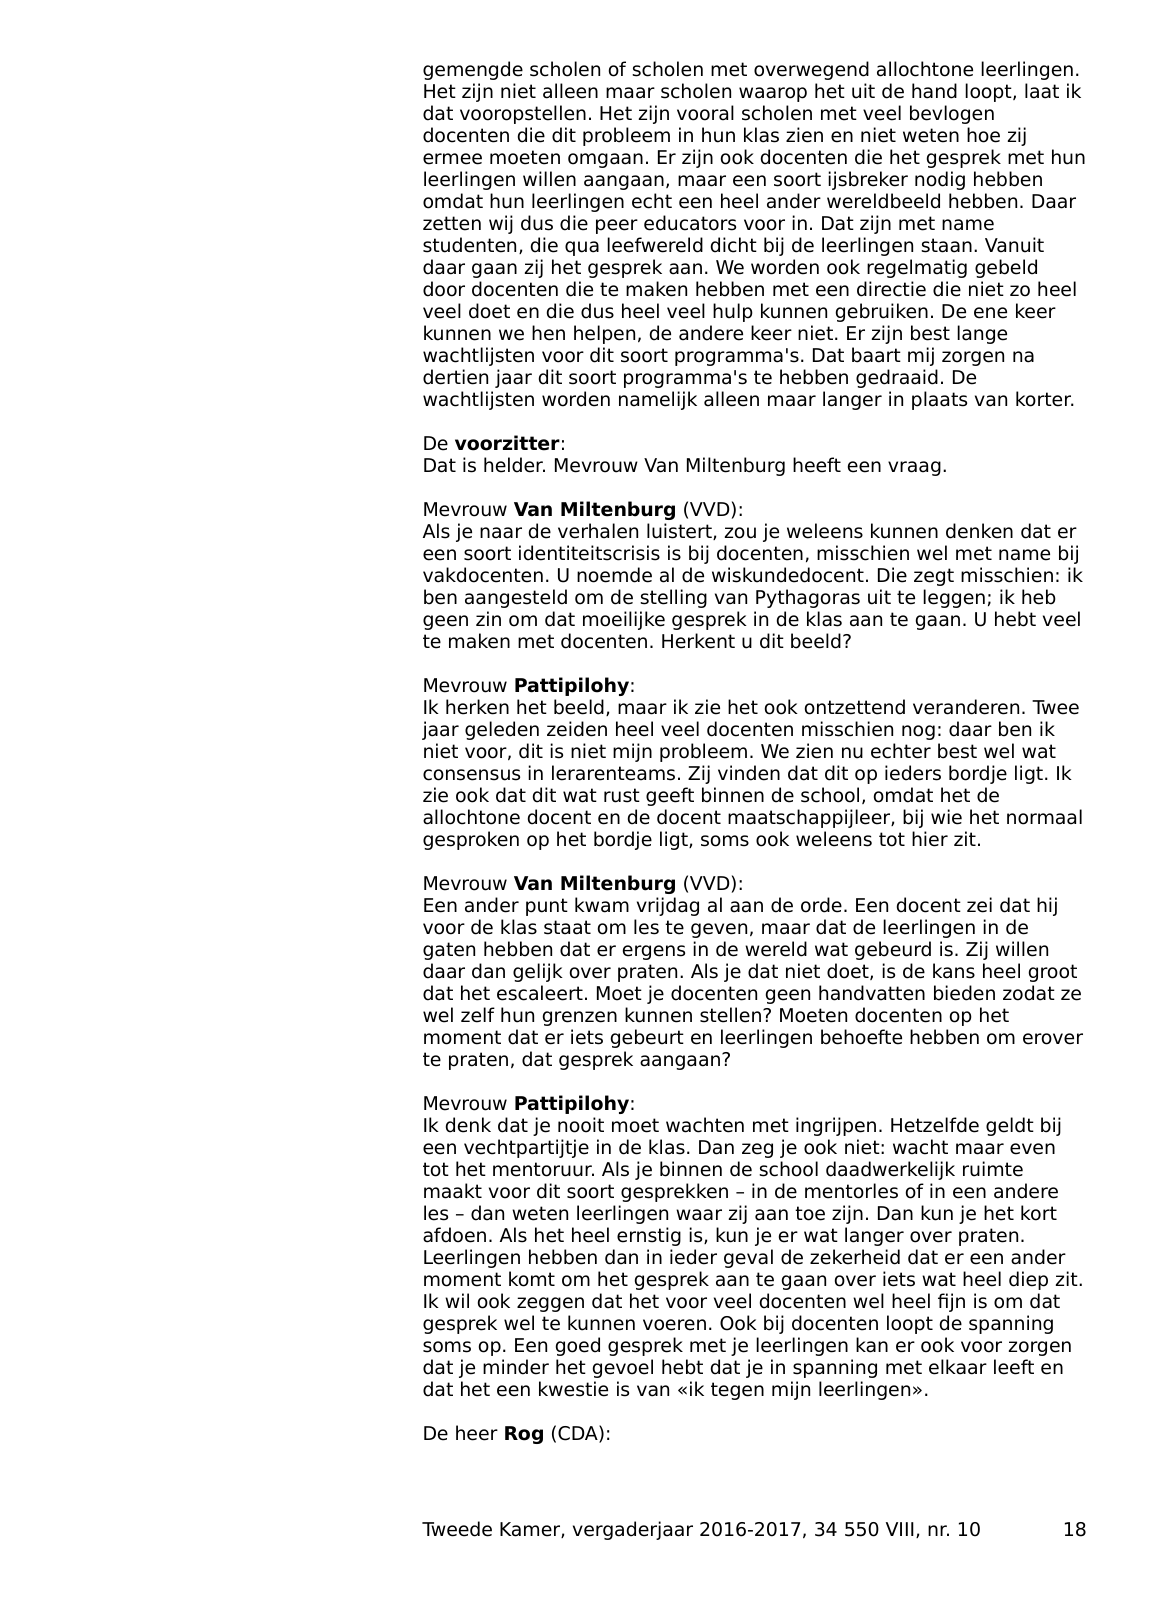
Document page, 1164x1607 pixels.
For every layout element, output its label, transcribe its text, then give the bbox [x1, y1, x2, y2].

text gemengde scholen of scholen met overwegend allochtone leerlingen. Het zijn niet alleen maar scholen waarop het uit de hand loopt, laat ik dat vooropstellen. Het zijn vooral scholen met veel bevlogen docenten die dit probleem in hun klas zien en niet weten hoe zij ermee moeten omgaan. Er zijn ook docenten die het gesprek met hun leerlingen willen aangaan, maar een soort ijsbreker nodig hebben omdat hun leerlingen echt een heel ander wereldbeeld hebben. Daar zetten wij dus die peer educators voor in. Dat zijn met name studenten, die qua leefwereld dicht bij de leerlingen staan. Vanuit daar gaan zij het gesprek aan. We worden ook regelmatig gebeld door docenten die te maken hebben met een directie die niet zo heel veel doet en die dus heel veel hulp kunnen gebruiken. De ene keer kunnen we hen helpen, de andere keer niet. Er zijn best lange wachtlijsten voor dit soort programma's. Dat baart mij zorgen na dertien jaar dit soort programma's te hebben gedraaid. De wachtlijsten worden namelijk alleen maar langer in plaats van korter. [422, 59, 1087, 411]
text De voorzitter: [422, 433, 1087, 455]
text Mevrouw Van Miltenburg (VVD): [422, 499, 1087, 521]
text Mevrouw Pattipilohy: [422, 675, 1087, 697]
text Ik denk dat je nooit moet wachten met ingrijpen. Hetzelfde geldt bij een vechtpartijtje in de klas. Dan zeg je ook niet: wacht maar even tot het mentoruur. Als je binnen de school daadwerkelijk ruimte maakt voor dit soort gesprekken – in de mentorles of in een andere les – dan weten leerlingen waar zij aan toe zijn. Dan kun je het kort afdoen. Als het heel ernstig is, kun je er wat langer over praten. Leerlingen hebben dan in ieder geval de zekerheid dat er een ander moment komt om het gesprek aan te gaan over iets wat heel diep zit. Ik wil ook zeggen dat het voor veel docenten wel heel fijn is om dat gesprek wel te kunnen voeren. Ook bij docenten loopt de spanning soms op. Een goed gesprek met je leerlingen kan er ook voor zorgen dat je minder het gevoel hebt dat je in spanning met elkaar leeft en dat het een kwestie is van «ik tegen mijn leerlingen». [422, 1115, 1087, 1401]
text De heer Rog (CDA): [422, 1423, 1087, 1445]
text Mevrouw Pattipilohy: [422, 1093, 1087, 1115]
text Een ander punt kwam vrijdag al aan de orde. Een docent zei dat hij voor de klas staat om les te geven, maar dat de leerlingen in de gaten hebben dat er ergens in de wereld wat gebeurd is. Zij willen daar dan gelijk over praten. Als je dat niet doet, is de kans heel groot dat het escaleert. Moet je docenten geen handvatten bieden zodat ze wel zelf hun grenzen kunnen stellen? Moeten docenten op het moment dat er iets gebeurt en leerlingen behoefte hebben om erover te praten, dat gesprek aangaan? [422, 895, 1087, 1071]
text Dat is helder. Mevrouw Van Miltenburg heeft een vraag. [422, 455, 1087, 477]
text Mevrouw Van Miltenburg (VVD): [422, 873, 1087, 895]
text Ik herken het beeld, maar ik zie het ook ontzettend veranderen. Twee jaar geleden zeiden heel veel docenten misschien nog: daar ben ik niet voor, dit is niet mijn probleem. We zien nu echter best wel wat consensus in lerarenteams. Zij vinden dat dit op ieders bordje ligt. Ik zie ook dat dit wat rust geeft binnen de school, omdat het de allochtone docent en de docent maatschappijleer, bij wie het normaal gesproken op het bordje ligt, soms ook weleens tot hier zit. [422, 697, 1087, 851]
text Als je naar de verhalen luistert, zou je weleens kunnen denken dat er een soort identiteitscrisis is bij docenten, misschien wel met name bij vakdocenten. U noemde al de wiskundedocent. Die zegt misschien: ik ben aangesteld om de stelling van Pythagoras uit te leggen; ik heb geen zin om dat moeilijke gesprek in de klas aan te gaan. U hebt veel te maken met docenten. Herkent u dit beeld? [422, 521, 1087, 653]
